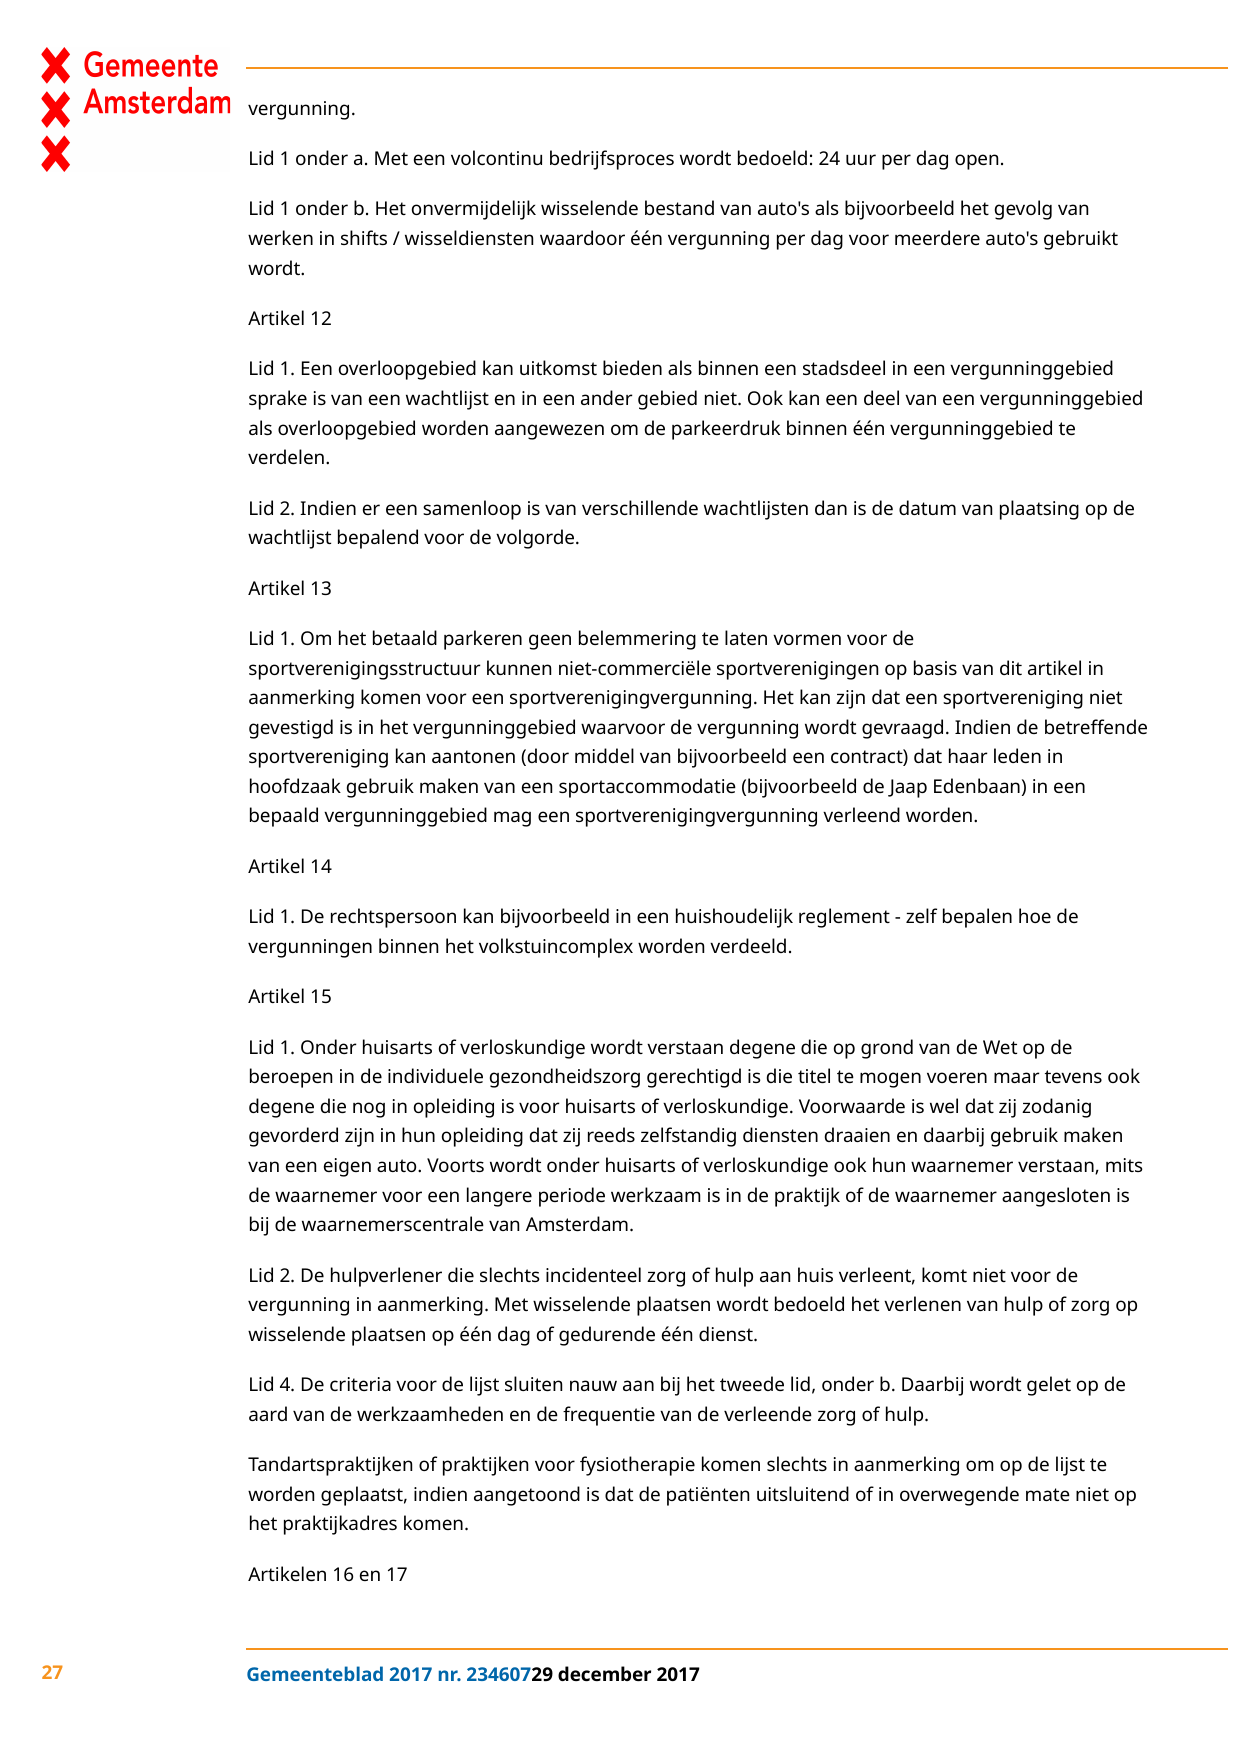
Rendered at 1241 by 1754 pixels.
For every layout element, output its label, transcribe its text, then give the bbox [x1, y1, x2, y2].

text Lid 1. Een overloopgebied kan uitkomst bieden als binnen een stadsdeel in een vergunninggebied sprake is van een wachtlijst en in een ander gebied niet. Ook kan een deel van een vergunninggebied als overloopgebied worden aangewezen om de parkeerdruk binnen één vergunninggebied te verdelen. [248, 356, 1152, 470]
text Lid 2. De hulpverlener die slechts incidenteel zorg of hulp aan huis verleent, komt niet voor de vergunning in aanmerking. Met wisselende plaatsen wordt bedoeld het verlenen van hulp of zorg op wisselende plaatsen op één dag of gedurende één dienst. [248, 1262, 1152, 1347]
text Artikelen 16 en 17 [248, 1561, 1152, 1587]
text Lid 4. De criteria voor de lijst sluiten nauw aan bij het tweede lid, onder b. Daarbij wordt gelet op de aard van de werkzaamheden en de frequentie van de verleende zorg of hulp. [248, 1371, 1152, 1427]
text Lid 1. De rechtspersoon kan bijvoorbeeld in een huishoudelijk reglement - zelf bepalen hoe de vergunningen binnen het volkstuincomplex worden verdeeld. [248, 903, 1152, 959]
text Lid 1. Om het betaald parkeren geen belemmering te laten vormen voor de sportverenigingsstructuur kunnen niet-commerciële sportverenigingen op basis van dit artikel in aanmerking komen voor een sportverenigingvergunning. Het kan zijn dat een sportvereniging niet gevestigd is in het vergunninggebied waarvoor de vergunning wordt gevraagd. Indien de betreffende sportvereniging kan aantonen (door middel van bijvoorbeeld een contract) dat haar leden in hoofdzaak gebruik maken van een sportaccommodatie (bijvoorbeeld de Jaap Edenbaan) in een bepaald vergunninggebied mag een sportverenigingvergunning verleend worden. [248, 625, 1152, 828]
text vergunning. [248, 95, 1152, 121]
text Lid 1 onder a. Met een volcontinu bedrijfsproces wordt bedoeld: 24 uur per dag open. [248, 145, 1152, 171]
text Artikel 15 [248, 983, 1152, 1009]
text Lid 2. Indien er een samenloop is van verschillende wachtlijsten dan is de datum van plaatsing op de wachtlijst bepalend voor de volgorde. [248, 495, 1152, 550]
text Lid 1. Onder huisarts of verloskundige wordt verstaan degene die op grond van de Wet op de beroepen in de individuele gezondheidszorg gerechtigd is die titel te mogen voeren maar tevens ook degene die nog in opleiding is voor huisarts of verloskundige. Voorwaarde is wel dat zij zodanig gevorderd zijn in hun opleiding dat zij reeds zelfstandig diensten draaien en daarbij gebruik maken van een eigen auto. Voorts wordt onder huisarts of verloskundige ook hun waarnemer verstaan, mits de waarnemer voor een langere periode werkzaam is in de praktijk of de waarnemer aangesloten is bij de waarnemerscentrale van Amsterdam. [248, 1034, 1152, 1237]
picture [41, 47, 231, 172]
text Tandartspraktijken of praktijken voor fysiotherapie komen slechts in aanmerking om op de lijst te worden geplaatst, indien aangetoond is dat de patiënten uitsluitend of in overwegende mate niet op het praktijkadres komen. [248, 1451, 1152, 1536]
text Artikel 13 [248, 575, 1152, 601]
text Artikel 14 [248, 853, 1152, 879]
text Artikel 12 [248, 305, 1152, 331]
text Lid 1 onder b. Het onvermijdelijk wisselende bestand van auto's als bijvoorbeeld het gevolg van werken in shifts / wisseldiensten waardoor één vergunning per dag voor meerdere auto's gebruikt wordt. [248, 196, 1152, 281]
